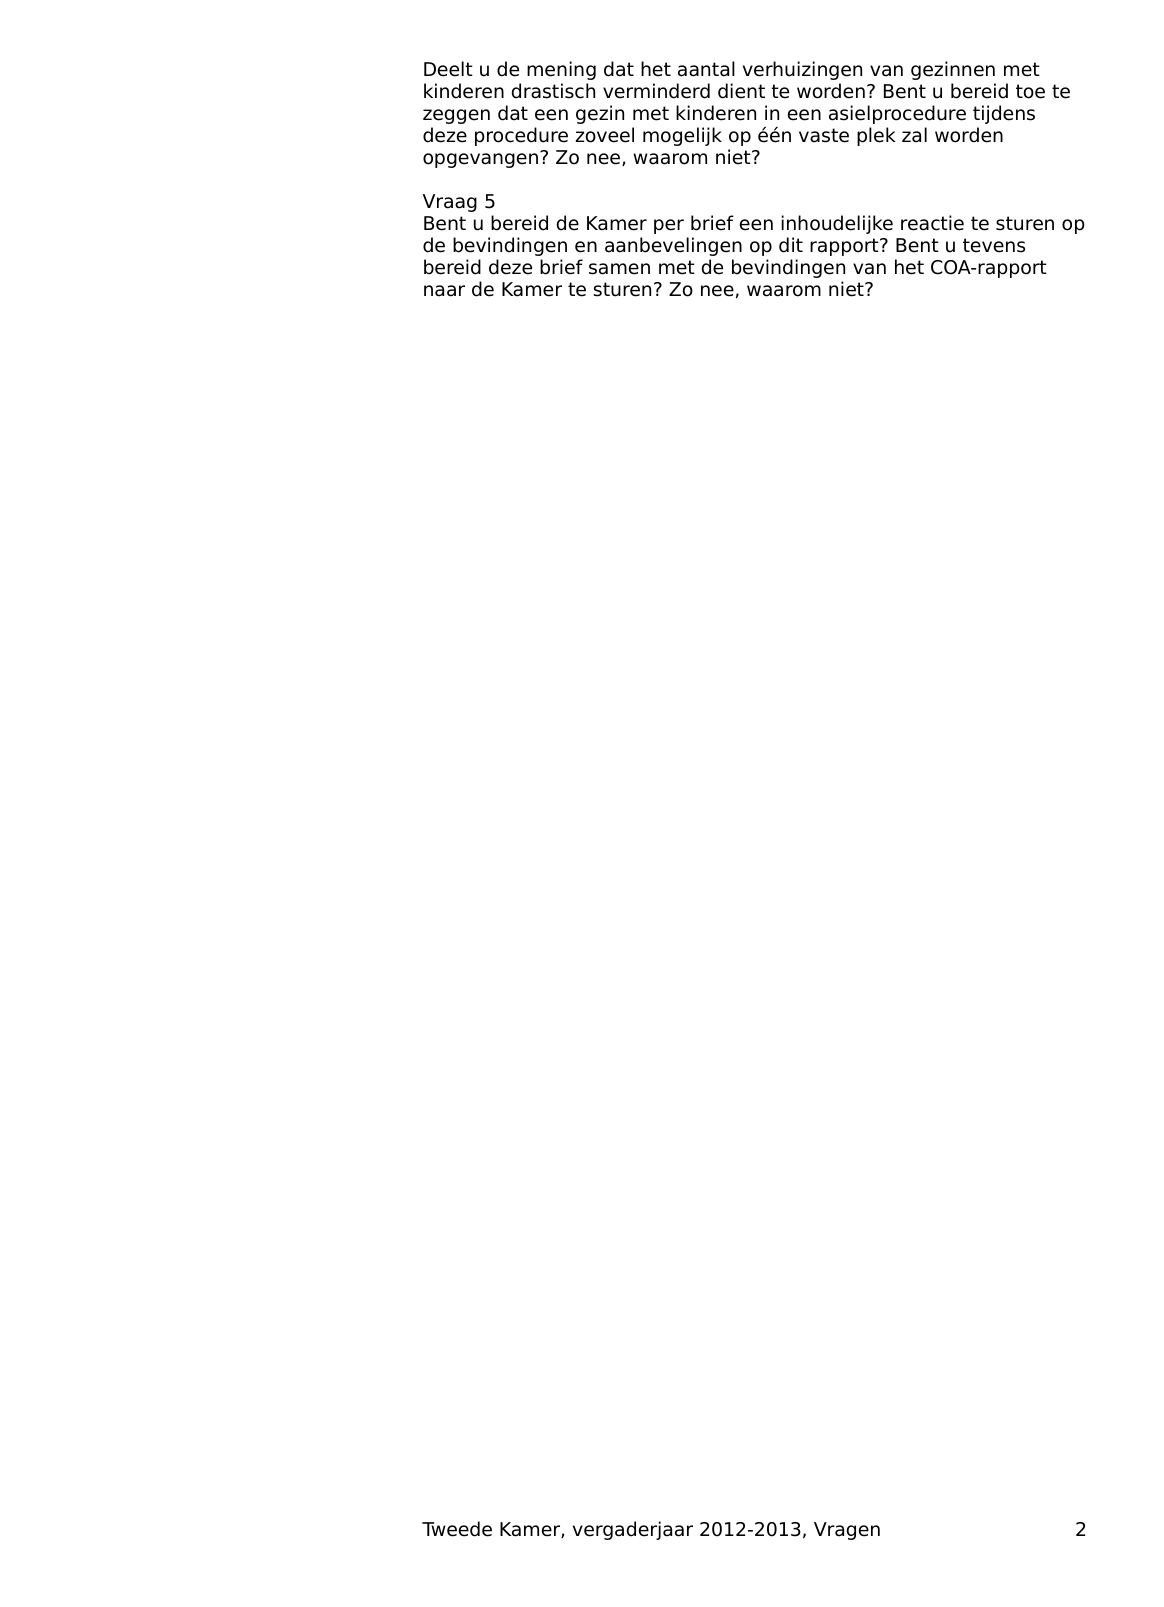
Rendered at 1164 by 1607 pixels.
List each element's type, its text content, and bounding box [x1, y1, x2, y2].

text Bent u bereid de Kamer per brief een inhoudelijke reactie te sturen op de bevindingen en aanbevelingen op dit rapport? Bent u tevens bereid deze brief samen met de bevindingen van het COA-rapport naar de Kamer te sturen? Zo nee, waarom niet? [422, 213, 1087, 301]
text Deelt u de mening dat het aantal verhuizingen van gezinnen met kinderen drastisch verminderd dient te worden? Bent u bereid toe te zeggen dat een gezin met kinderen in een asielprocedure tijdens deze procedure zoveel mogelijk op één vaste plek zal worden opgevangen? Zo nee, waarom niet? [422, 59, 1087, 169]
text Vraag 5 [422, 191, 1087, 213]
